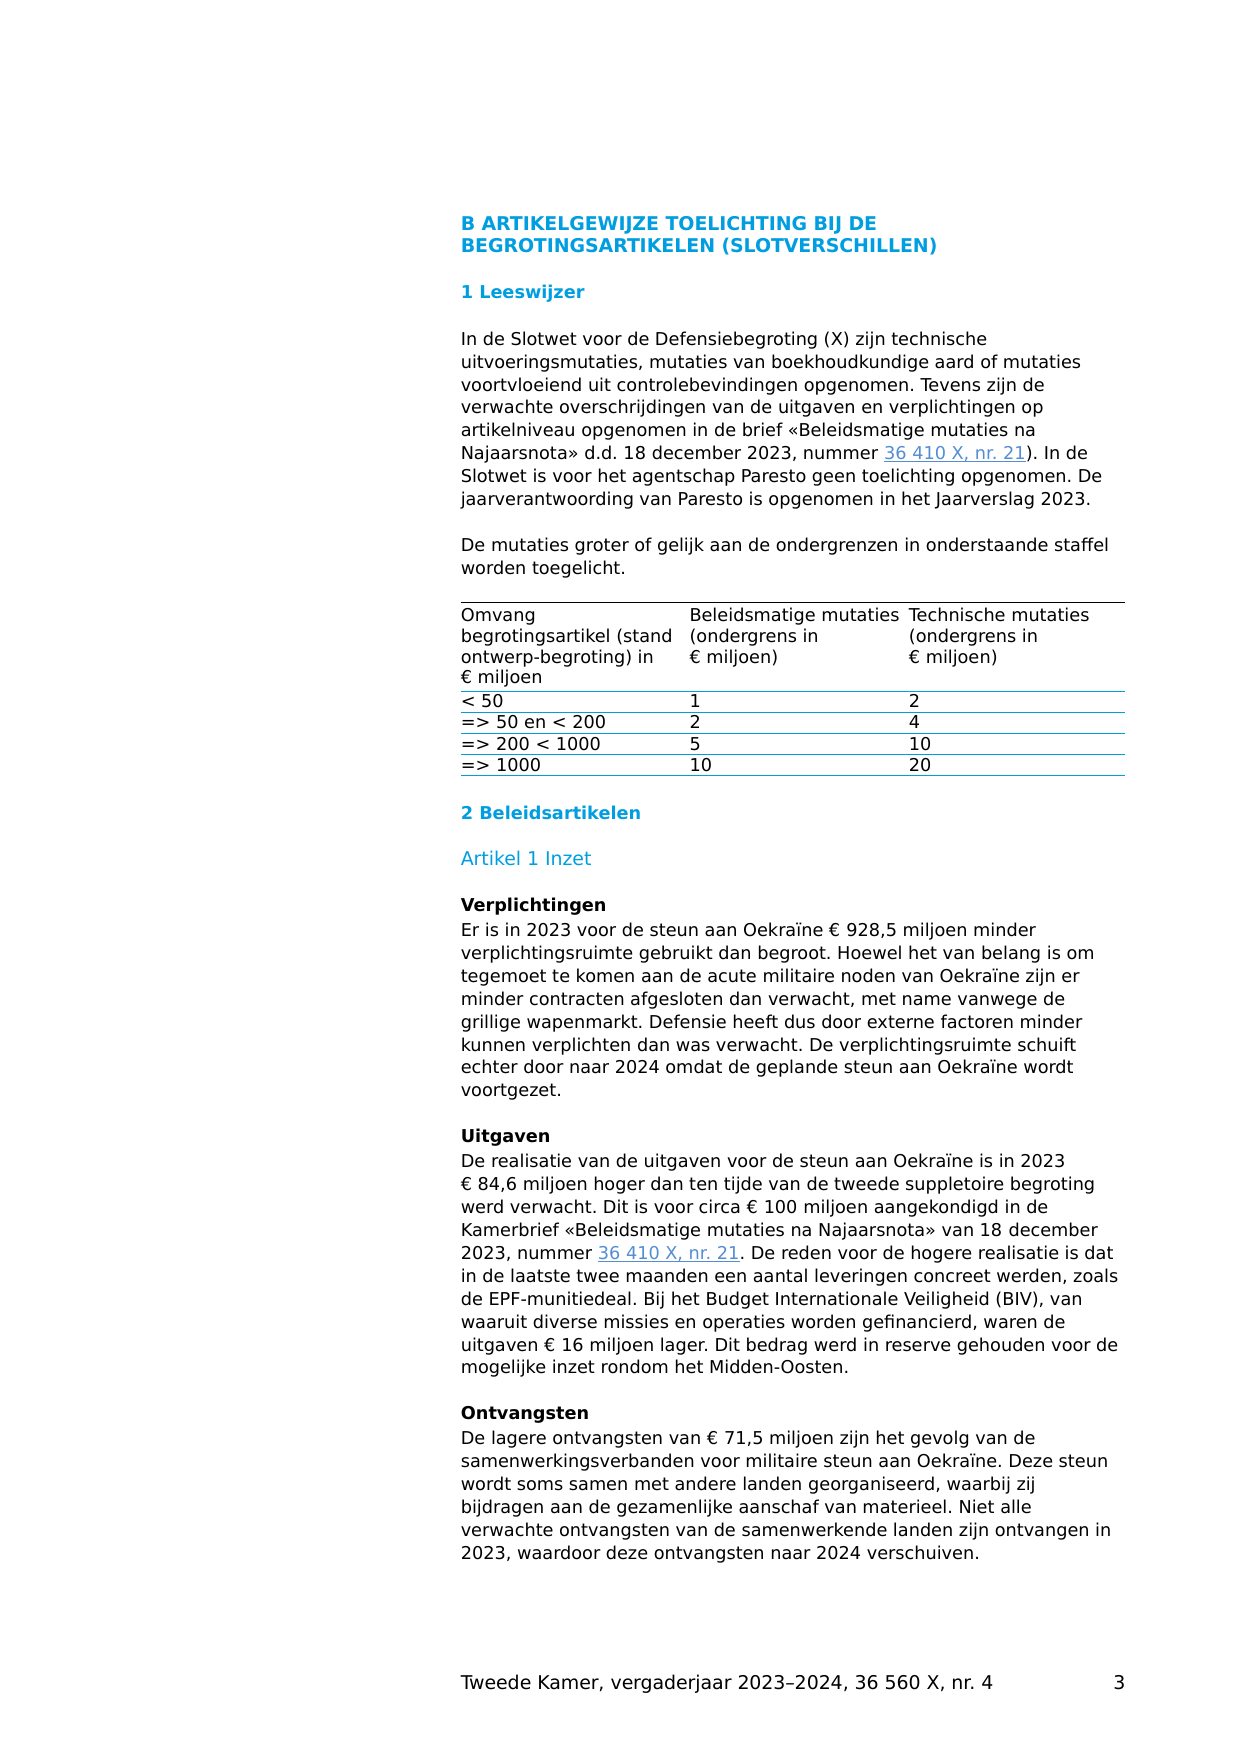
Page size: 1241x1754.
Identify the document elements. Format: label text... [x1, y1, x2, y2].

table_cell => 1000 [461, 755, 686, 775]
table_cell 2 [906, 692, 1125, 712]
table_cell => 200 < 1000 [461, 734, 686, 754]
table_header Omvang begrotingsartikel (stand ontwerp-begroting) in € miljoen [461, 603, 686, 691]
title Artikel 1 Inzet [461, 847, 1125, 869]
title B Artikelgewijze toelichting bij de begrotingsartikelen (slotverschillen) [461, 213, 1125, 257]
title 2 Beleidsartikelen [461, 801, 1125, 824]
table_cell 10 [906, 734, 1125, 754]
text In de Slotwet voor de Defensiebegroting (X) zijn technische uitvoeringsmutaties, mutaties van boekhoudkundige aard of mutaties voortvloeiend uit controlebevindingen opgenomen. Tevens zijn de verwachte overschrijdingen van de uitgaven en verplichtingen op artikelniveau opgenomen in de brief «Beleidsmatige mutaties na Najaarsnota» d.d. 18 december 2023, nummer 36 410 X, nr. 21). In de Slotwet is voor het agentschap Paresto geen toelichting opgenomen. De jaarverantwoording van Paresto is opgenomen in het Jaarverslag 2023. [461, 327, 1125, 510]
text Er is in 2023 voor de steun aan Oekraïne € 928,5 miljoen minder verplichtingsruimte gebruikt dan begroot. Hoewel het van belang is om tegemoet te komen aan de acute militaire noden van Oekraïne zijn er minder contracten afgesloten dan verwacht, met name vanwege de grillige wapenmarkt. Defensie heeft dus door externe factoren minder kunnen verplichten dan was verwacht. De verplichtingsruimte schuift echter door naar 2024 omdat de geplande steun aan Oekraïne wordt voortgezet. [461, 918, 1125, 1101]
table_header Technische mutaties (ondergrens in € miljoen) [906, 603, 1125, 691]
table_cell => 50 en < 200 [461, 713, 686, 733]
text De lagere ontvangsten van € 71,5 miljoen zijn het gevolg van de samenwerkingsverbanden voor militaire steun aan Oekraïne. Deze steun wordt soms samen met andere landen georganiseerd, waarbij zij bijdragen aan de gezamenlijke aanschaf van materieel. Niet alle verwachte ontvangsten van de samenwerkende landen zijn ontvangen in 2023, waardoor deze ontvangsten naar 2024 verschuiven. [461, 1426, 1125, 1564]
table_cell 2 [686, 713, 906, 733]
table_cell 20 [906, 755, 1125, 775]
table_cell 5 [686, 734, 906, 754]
table_cell 10 [686, 755, 906, 775]
table_cell 4 [906, 713, 1125, 733]
text Uitgaven [461, 1124, 1125, 1147]
title 1 Leeswijzer [461, 280, 1125, 303]
text De realisatie van de uitgaven voor de steun aan Oekraïne is in 2023 € 84,6 miljoen hoger dan ten tijde van de tweede suppletoire begroting werd verwacht. Dit is voor circa € 100 miljoen aangekondigd in de Kamerbrief «Beleidsmatige mutaties na Najaarsnota» van 18 december 2023, nummer 36 410 X, nr. 21. De reden voor de hogere realisatie is dat in de laatste twee maanden een aantal leveringen concreet werden, zoals de EPF-munitiedeal. Bij het Budget Internationale Veiligheid (BIV), van waaruit diverse missies en operaties worden gefinancierd, waren de uitgaven € 16 miljoen lager. Dit bedrag werd in reserve gehouden voor de mogelijke inzet rondom het Midden-Oosten. [461, 1149, 1125, 1378]
table_cell 1 [686, 692, 906, 712]
table_cell < 50 [461, 692, 686, 712]
text Verplichtingen [461, 893, 1125, 916]
text Ontvangsten [461, 1401, 1125, 1424]
table_header Beleidsmatige mutaties (ondergrens in € miljoen) [686, 603, 906, 691]
text De mutaties groter of gelijk aan de ondergrenzen in onderstaande staffel worden toegelicht. [461, 533, 1125, 579]
